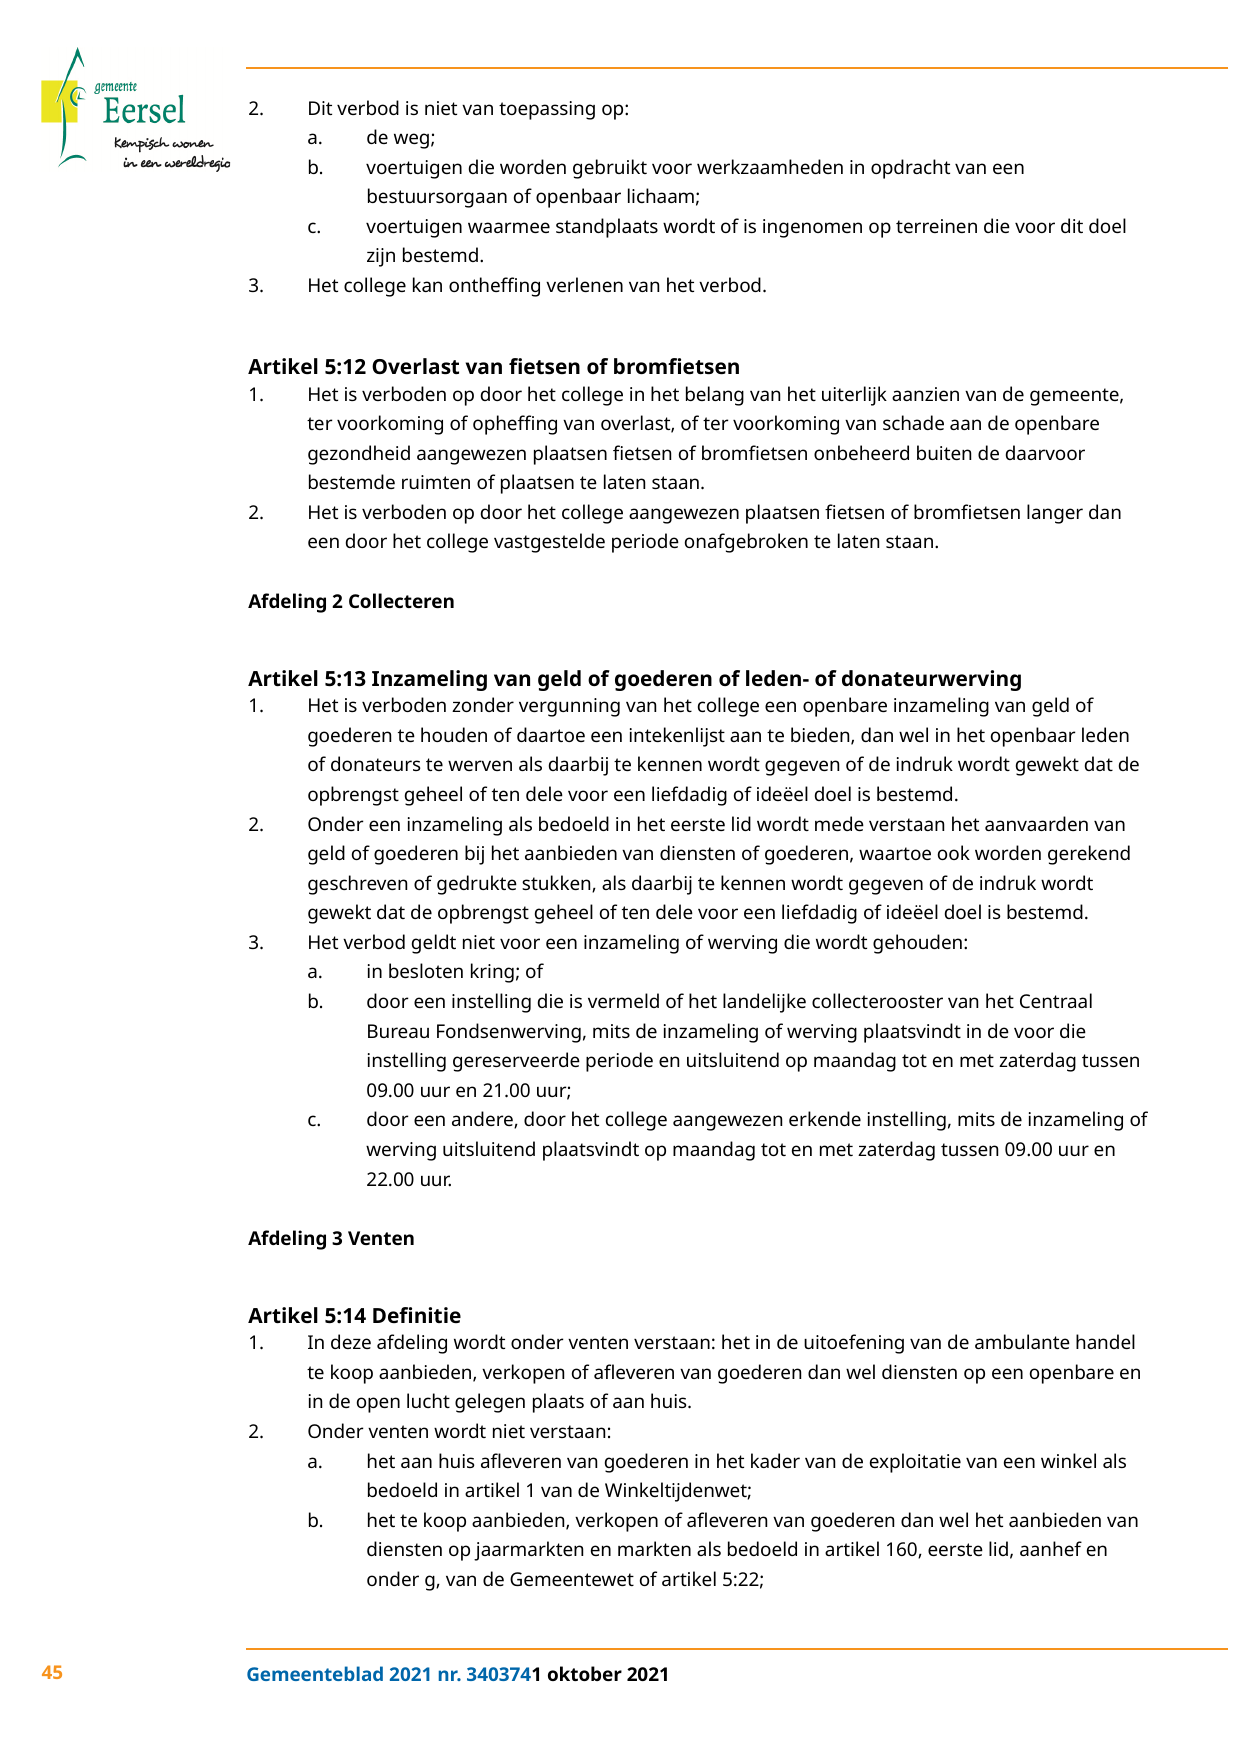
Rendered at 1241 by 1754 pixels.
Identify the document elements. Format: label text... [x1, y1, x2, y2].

text Afdeling 3 Venten [248, 1225, 1152, 1251]
list Onder een inzameling als bedoeld in het eerste lid wordt mede verstaan het aanvaarden van geld of goederen bij het aanbieden van diensten of goederen, waartoe ook worden gerekend geschreven of gedrukte stukken, als daarbij te kennen wordt gegeven of de indruk wordt gewekt dat de opbrengst geheel of ten dele voor een liefdadig of ideëel doel is bestemd. [248, 811, 1152, 925]
list voertuigen waarmee standplaats wordt of is ingenomen op terreinen die voor dit doel zijn bestemd. [307, 213, 1152, 268]
list Onder venten wordt niet verstaan: [248, 1418, 1152, 1444]
text Artikel 5:14 Definitie [248, 1301, 1152, 1329]
list In deze afdeling wordt onder venten verstaan: het in de uitoefening van de ambulante handel te koop aanbieden, verkopen of afleveren van goederen dan wel diensten op een openbare en in de open lucht gelegen plaats of aan huis. [248, 1329, 1152, 1414]
text Artikel 5:13 Inzameling van geld of goederen of leden- of donateurwerving [248, 664, 1152, 692]
list de weg; [307, 124, 1152, 150]
list door een andere, door het college aangewezen erkende instelling, mits de inzameling of werving uitsluitend plaatsvindt op maandag tot en met zaterdag tussen 09.00 uur en 22.00 uur. [307, 1107, 1152, 1191]
list Het college kan ontheffing verlenen van het verbod. [248, 272, 1152, 298]
list door een instelling die is vermeld of het landelijke collecterooster van het Centraal Bureau Fondsenwerving, mits de inzameling of werving plaatsvindt in de voor die instelling gereserveerde periode en uitsluitend op maandag tot en met zaterdag tussen 09.00 uur en 21.00 uur; [307, 988, 1152, 1103]
list in besloten kring; of [307, 959, 1152, 984]
list Dit verbod is niet van toepassing op: [248, 95, 1152, 121]
list voertuigen die worden gebruikt voor werkzaamheden in opdracht van een bestuursorgaan of openbaar lichaam; [307, 154, 1152, 209]
list Het is verboden op door het college in het belang van het uiterlijk aanzien van de gemeente, ter voorkoming of opheffing van overlast, of ter voorkoming van schade aan de openbare gezondheid aangewezen plaatsen fietsen of bromfietsen onbeheerd buiten de daarvoor bestemde ruimten of plaatsen te laten staan. [248, 381, 1152, 495]
picture [41, 47, 231, 172]
list het te koop aanbieden, verkopen of afleveren van goederen dan wel het aanbieden van diensten op jaarmarkten en markten als bedoeld in artikel 160, eerste lid, aanhef en onder g, van de Gemeentewet of artikel 5:22; [307, 1507, 1152, 1592]
list Het verbod geldt niet voor een inzameling of werving die wordt gehouden: [248, 929, 1152, 955]
list Het is verboden zonder vergunning van het college een openbare inzameling van geld of goederen te houden of daartoe een intekenlijst aan te bieden, dan wel in het openbaar leden of donateurs te werven als daarbij te kennen wordt gegeven of de indruk wordt gewekt dat de opbrengst geheel of ten dele voor een liefdadig of ideëel doel is bestemd. [248, 692, 1152, 807]
text Afdeling 2 Collecteren [248, 588, 1152, 613]
text Artikel 5:12 Overlast van fietsen of bromfietsen [248, 352, 1152, 381]
list het aan huis afleveren van goederen in het kader van de exploitatie van een winkel als bedoeld in artikel 1 van de Winkeltijdenwet; [307, 1448, 1152, 1503]
list Het is verboden op door het college aangewezen plaatsen fietsen of bromfietsen langer dan een door het college vastgestelde periode onafgebroken te laten staan. [248, 499, 1152, 554]
